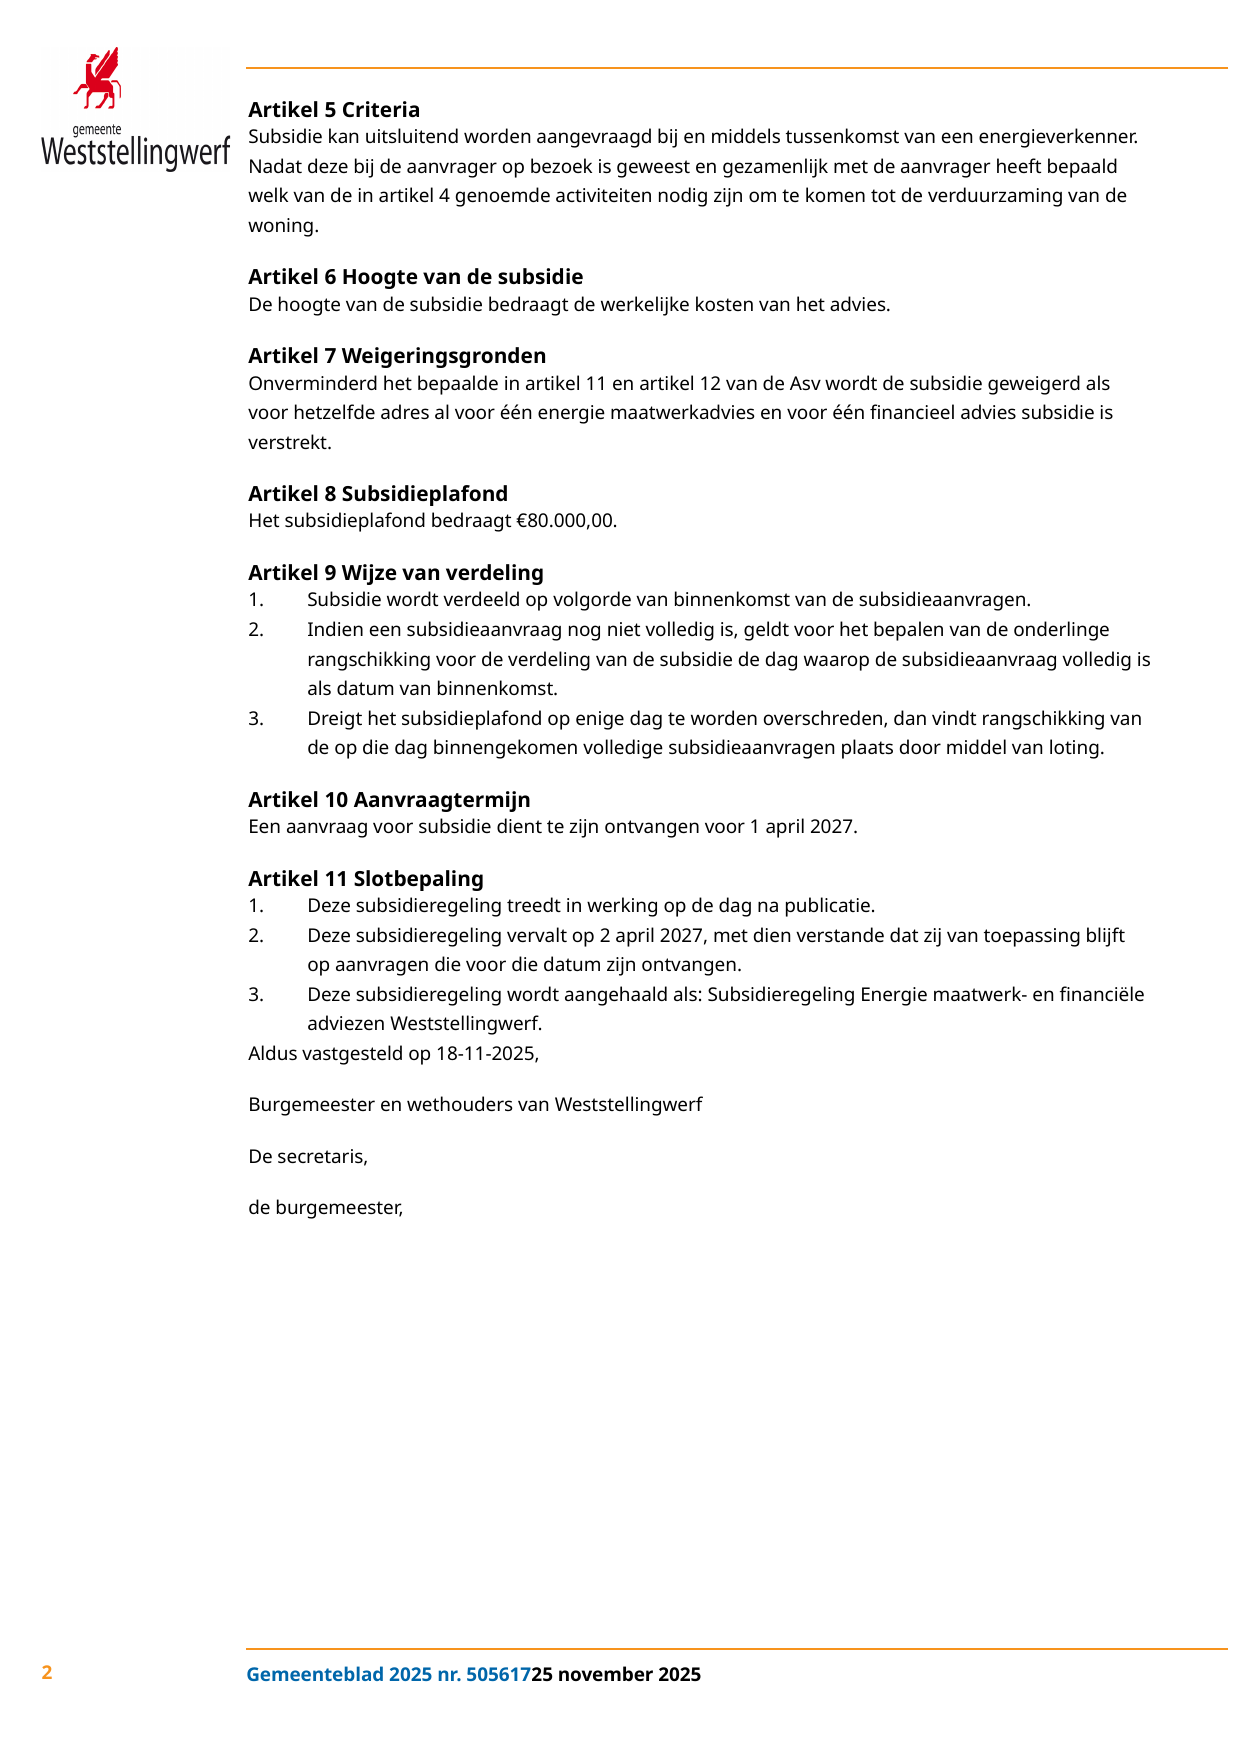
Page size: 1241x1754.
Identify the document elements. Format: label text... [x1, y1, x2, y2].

text Onverminderd het bepaalde in artikel 11 en artikel 12 van de Asv wordt de subsidie geweigerd als voor hetzelfde adres al voor één energie maatwerkadvies en voor één financieel advies subsidie is verstrekt. [248, 370, 1152, 454]
list Dreigt het subsidieplafond op enige dag te worden overschreden, dan vindt rangschikking van de op die dag binnengekomen volledige subsidieaanvragen plaats door middel van loting. [248, 705, 1152, 760]
text Het subsidieplafond bedraagt €80.000,00. [248, 508, 1152, 533]
text de burgemeester, [248, 1194, 1152, 1220]
list Deze subsidieregeling wordt aangehaald als: Subsidieregeling Energie maatwerk- en financiële adviezen Weststellingwerf. [248, 981, 1152, 1036]
text De hoogte van de subsidie bedraagt de werkelijke kosten van het advies. [248, 291, 1152, 317]
text Aldus vastgesteld op 18-11-2025, [248, 1040, 1152, 1066]
text Artikel 7 Weigeringsgronden [248, 341, 1152, 370]
text Burgemeester en wethouders van Weststellingwerf [248, 1092, 1152, 1117]
text Artikel 11 Slotbepaling [248, 864, 1152, 892]
text Artikel 10 Aanvraagtermijn [248, 785, 1152, 813]
list Deze subsidieregeling vervalt op 2 april 2027, met dien verstande dat zij van toepassing blijft op aanvragen die voor die datum zijn ontvangen. [248, 922, 1152, 977]
text De secretaris, [248, 1143, 1152, 1169]
text Artikel 5 Criteria [248, 95, 1152, 123]
list Subsidie wordt verdeeld op volgorde van binnenkomst van de subsidieaanvragen. [248, 587, 1152, 612]
text Een aanvraag voor subsidie dient te zijn ontvangen voor 1 april 2027. [248, 813, 1152, 839]
text Artikel 9 Wijze van verdeling [248, 558, 1152, 587]
text Subsidie kan uitsluitend worden aangevraagd bij en middels tussenkomst van een energieverkenner. Nadat deze bij de aanvrager op bezoek is geweest en gezamenlijk met de aanvrager heeft bepaald welk van de in artikel 4 genoemde activiteiten nodig zijn om te komen tot de verduurzaming van de woning. [248, 123, 1152, 238]
list Deze subsidieregeling treedt in werking op de dag na publicatie. [248, 892, 1152, 918]
text Artikel 6 Hoogte van de subsidie [248, 262, 1152, 291]
picture [41, 47, 231, 172]
list Indien een subsidieaanvraag nog niet volledig is, geldt voor het bepalen van de onderlinge rangschikking voor de verdeling van de subsidie de dag waarop de subsidieaanvraag volledig is als datum van binnenkomst. [248, 616, 1152, 701]
text Artikel 8 Subsidieplafond [248, 479, 1152, 508]
